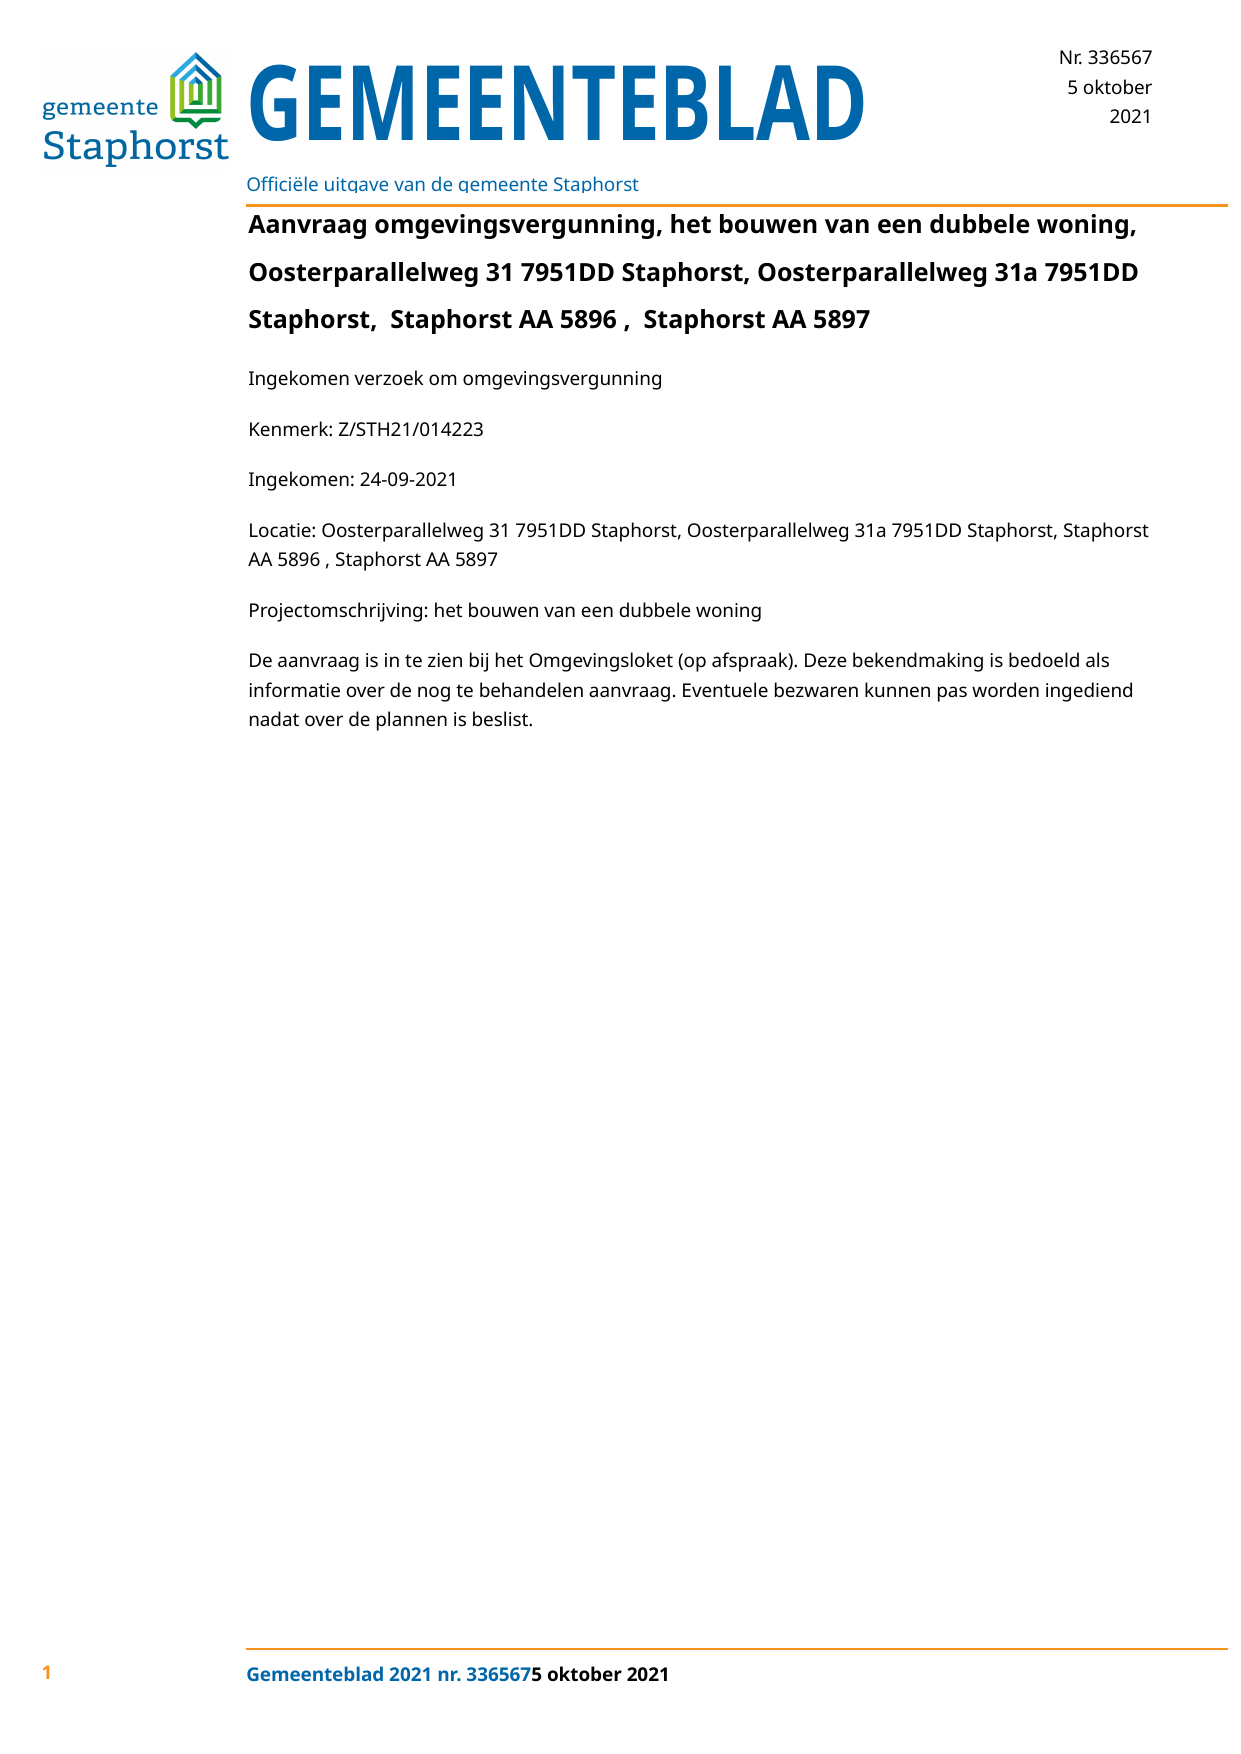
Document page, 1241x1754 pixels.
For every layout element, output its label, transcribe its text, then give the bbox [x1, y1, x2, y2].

text Ingekomen: 24-09-2021 [248, 466, 1152, 492]
text Aanvraag omgevingsvergunning, het bouwen van een dubbele woning, Oosterparallelweg 31 7951DD Staphorst, Oosterparallelweg 31a 7951DD Staphorst, Staphorst AA 5896 , Staphorst AA 5897 [248, 207, 1152, 336]
picture [41, 47, 231, 172]
text Kenmerk: Z/STH21/014223 [248, 416, 1152, 442]
text Ingekomen verzoek om omgevingsvergunning [248, 366, 1152, 391]
text Locatie: Oosterparallelweg 31 7951DD Staphorst, Oosterparallelweg 31a 7951DD Staphorst, Staphorst AA 5896 , Staphorst AA 5897 [248, 517, 1152, 572]
text Projectomschrijving: het bouwen van een dubbele woning [248, 597, 1152, 622]
text De aanvraag is in te zien bij het Omgevingsloket (op afspraak). Deze bekendmaking is bedoeld als informatie over de nog te behandelen aanvraag. Eventuele bezwaren kunnen pas worden ingediend nadat over de plannen is beslist. [248, 647, 1152, 732]
